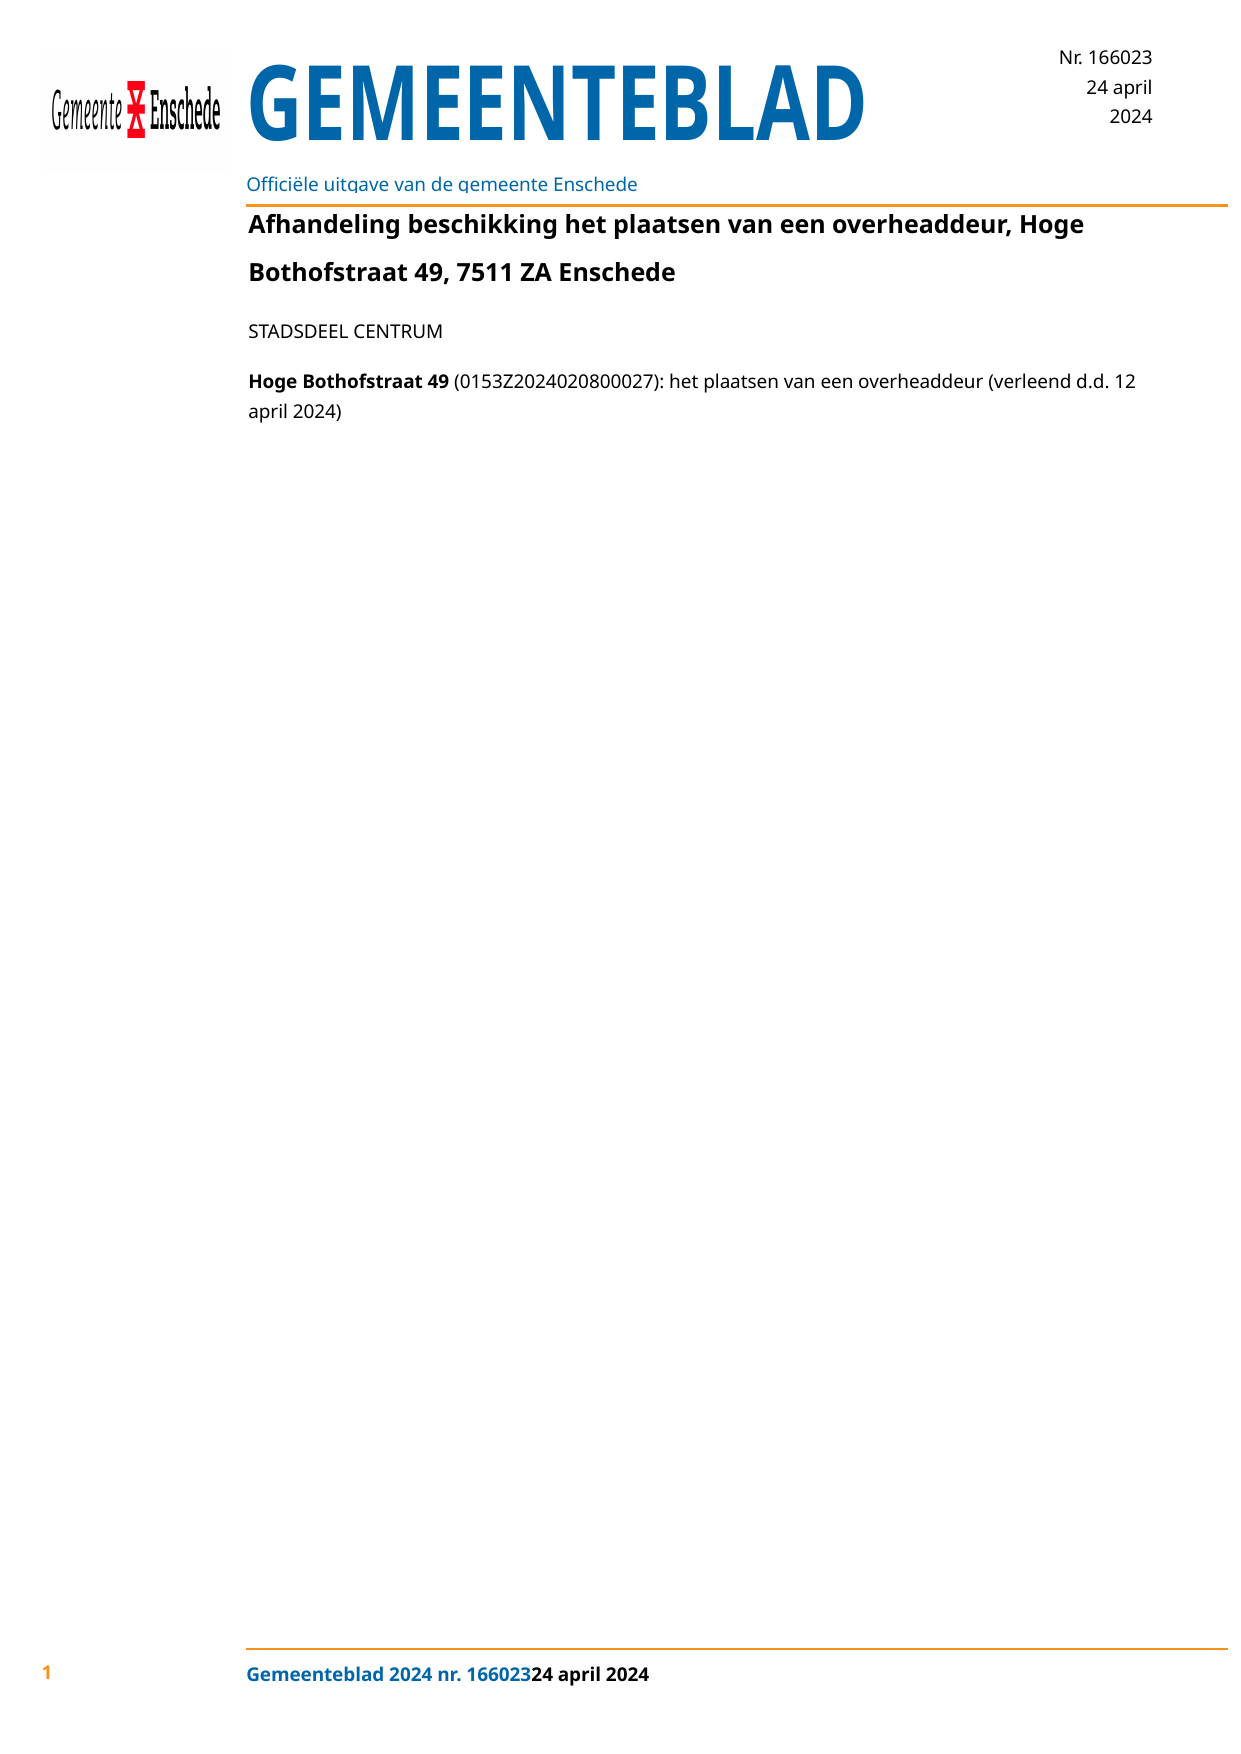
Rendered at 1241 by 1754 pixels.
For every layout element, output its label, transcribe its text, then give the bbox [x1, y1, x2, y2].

picture [41, 47, 231, 172]
text Afhandeling beschikking het plaatsen van een overheaddeur, Hoge Bothofstraat 49, 7511 ZA Enschede [248, 207, 1152, 288]
text STADSDEEL CENTRUM [248, 318, 1152, 344]
text Hoge Bothofstraat 49 (0153Z2024020800027): het plaatsen van een overheaddeur (verleend d.d. 12 april 2024) [248, 368, 1152, 424]
